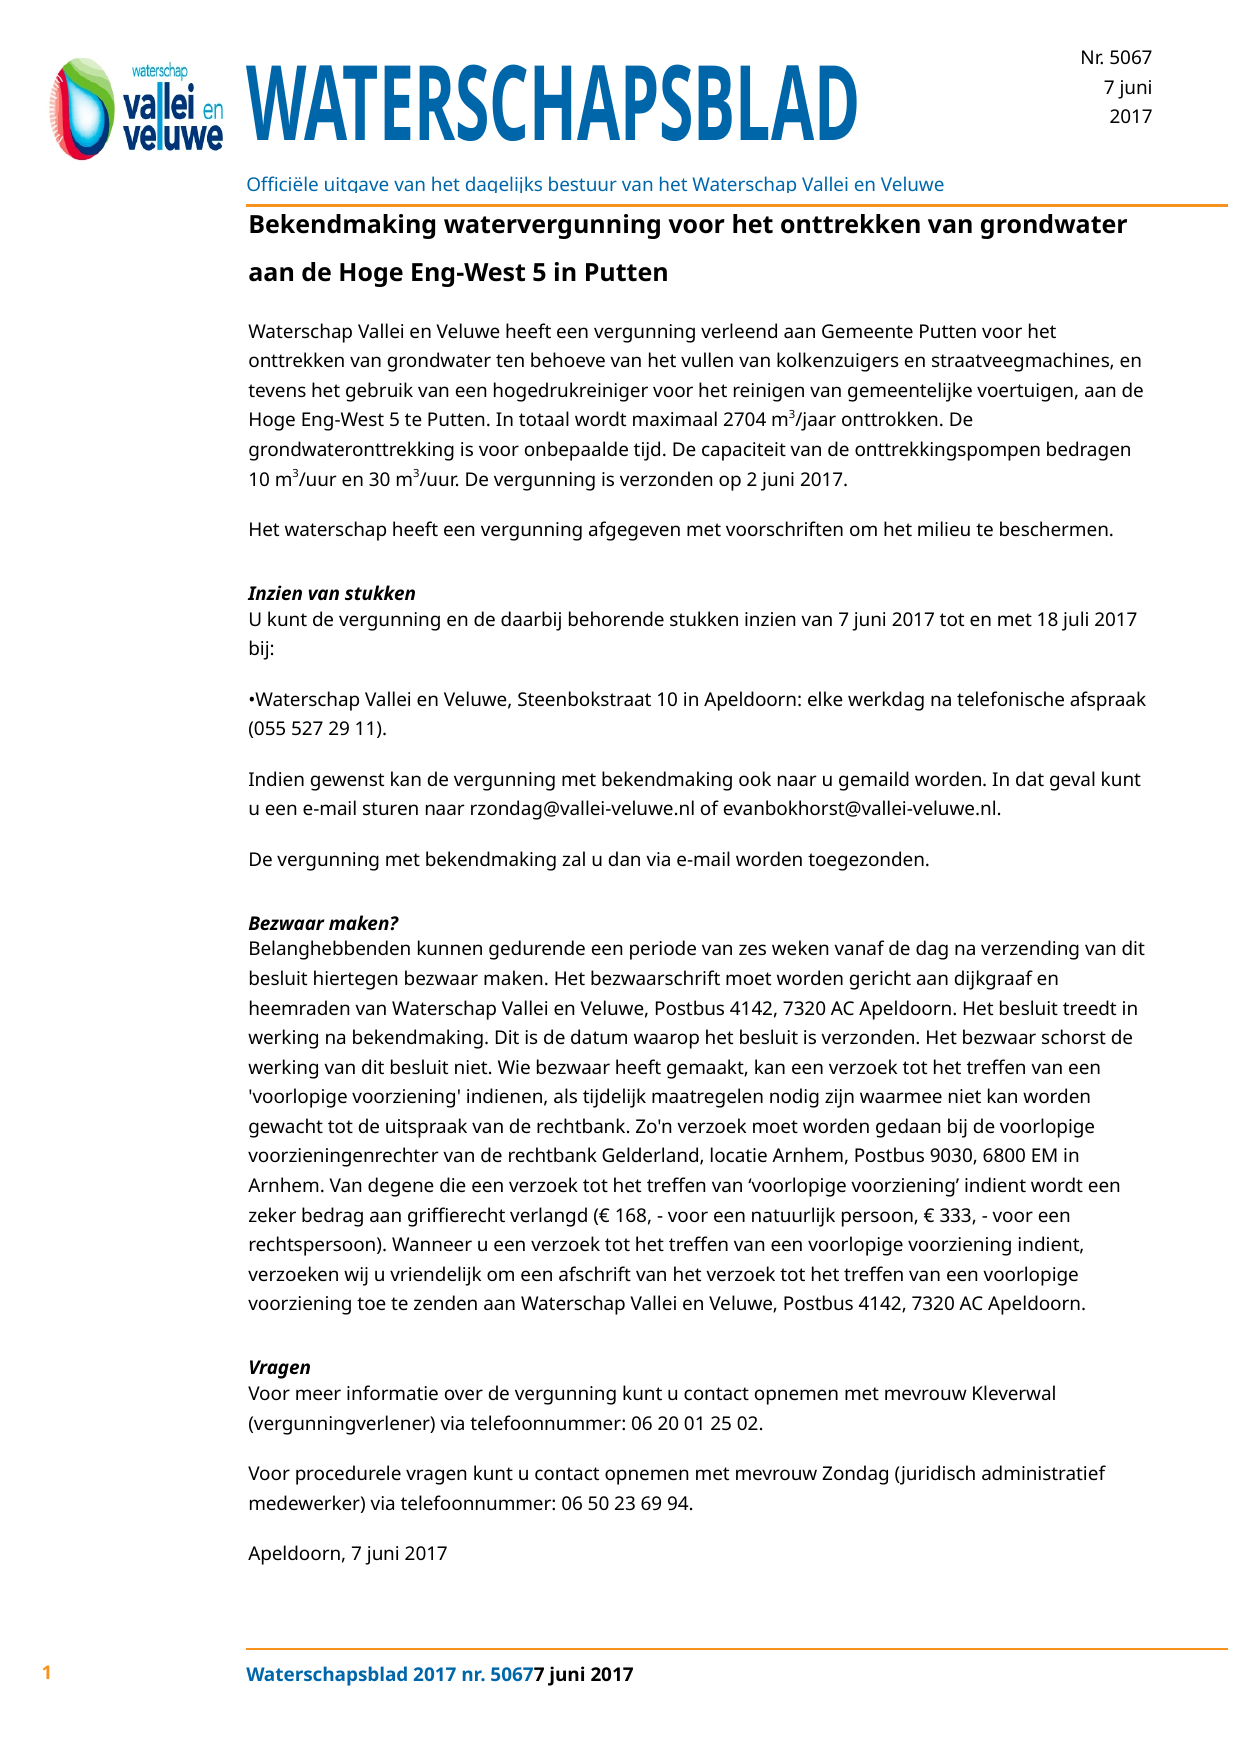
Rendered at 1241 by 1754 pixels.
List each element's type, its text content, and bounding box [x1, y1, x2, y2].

text Apeldoorn, 7 juni 2017 [248, 1540, 1152, 1566]
text Indien gewenst kan de vergunning met bekendmaking ook naar u gemaild worden. In dat geval kunt u een e-mail sturen naar rzondag@vallei-veluwe.nl of evanbokhorst@vallei-veluwe.nl. [248, 766, 1152, 821]
text Vragen [248, 1354, 1152, 1380]
text Inzien van stukken [248, 580, 1152, 606]
text Bezwaar maken? [248, 910, 1152, 936]
text U kunt de vergunning en de daarbij behorende stukken inzien van 7 juni 2017 tot en met 18 juli 2017 bij: [248, 606, 1152, 661]
text Waterschap Vallei en Veluwe heeft een vergunning verleend aan Gemeente Putten voor het onttrekken van grondwater ten behoeve van het vullen van kolkenzuigers en straatveegmachines, en tevens het gebruik van een hogedrukreiniger voor het reinigen van gemeentelijke voertuigen, aan de Hoge Eng-West 5 te Putten. In totaal wordt maximaal 2704 m3/jaar onttrokken. De grondwateronttrekking is voor onbepaalde tijd. De capaciteit van de onttrekkingspompen bedragen 10 m3/uur en 30 m3/uur. De vergunning is verzonden op 2 juni 2017. [248, 318, 1152, 492]
text Belanghebbenden kunnen gedurende een periode van zes weken vanaf de dag na verzending van dit besluit hiertegen bezwaar maken. Het bezwaarschrift moet worden gericht aan dijkgraaf en heemraden van Waterschap Vallei en Veluwe, Postbus 4142, 7320 AC Apeldoorn. Het besluit treedt in werking na bekendmaking. Dit is de datum waarop het besluit is verzonden. Het bezwaar schorst de werking van dit besluit niet. Wie bezwaar heeft gemaakt, kan een verzoek tot het treffen van een 'voorlopige voorziening' indienen, als tijdelijk maatregelen nodig zijn waarmee niet kan worden gewacht tot de uitspraak van de rechtbank. Zo'n verzoek moet worden gedaan bij de voorlopige voorzieningenrechter van de rechtbank Gelderland, locatie Arnhem, Postbus 9030, 6800 EM in Arnhem. Van degene die een verzoek tot het treffen van ‘voorlopige voorziening’ indient wordt een zeker bedrag aan griffierecht verlangd (€ 168, - voor een natuurlijk persoon, € 333, - voor een rechtspersoon). Wanneer u een verzoek tot het treffen van een voorlopige voorziening indient, verzoeken wij u vriendelijk om een afschrift van het verzoek tot het treffen van een voorlopige voorziening toe te zenden aan Waterschap Vallei en Veluwe, Postbus 4142, 7320 AC Apeldoorn. [248, 936, 1152, 1316]
text Voor procedurele vragen kunt u contact opnemen met mevrouw Zondag (juridisch administratief medewerker) via telefoonnummer: 06 50 23 69 94. [248, 1460, 1152, 1516]
picture [41, 47, 231, 172]
text Voor meer informatie over de vergunning kunt u contact opnemen met mevrouw Kleverwal (vergunningverlener) via telefoonnummer: 06 20 01 25 02. [248, 1380, 1152, 1436]
text Bekendmaking watervergunning voor het onttrekken van grondwater aan de Hoge Eng-West 5 in Putten [248, 207, 1152, 288]
text Het waterschap heeft een vergunning afgegeven met voorschriften om het milieu te beschermen. [248, 516, 1152, 542]
text De vergunning met bekendmaking zal u dan via e-mail worden toegezonden. [248, 846, 1152, 872]
text •Waterschap Vallei en Veluwe, Steenbokstraat 10 in Apeldoorn: elke werkdag na telefonische afspraak (055 527 29 11). [248, 686, 1152, 741]
